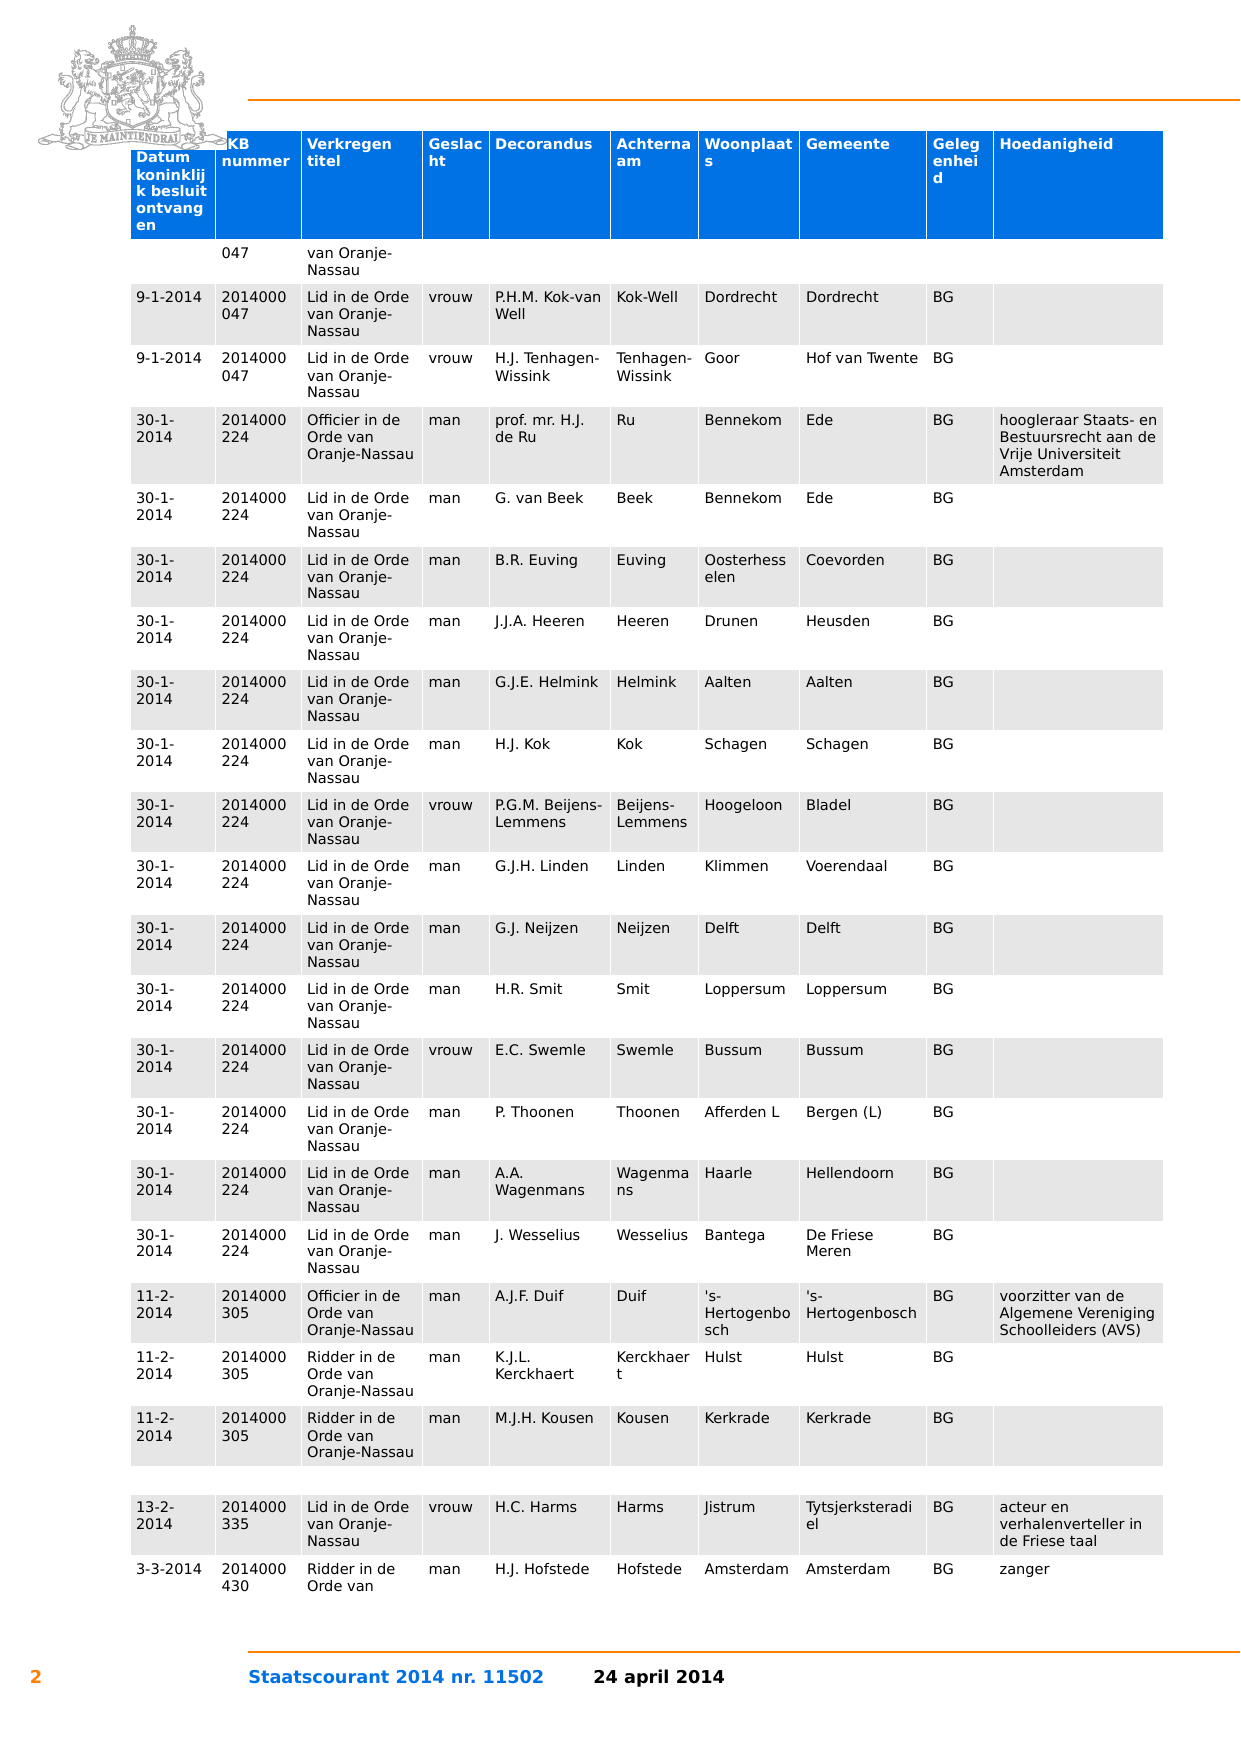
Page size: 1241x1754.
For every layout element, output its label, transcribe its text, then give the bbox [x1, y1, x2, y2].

table_cell BG [927, 547, 993, 607]
table_cell Smit [611, 976, 698, 1037]
table_cell H.J. Hofstede [490, 1556, 610, 1599]
table_cell [423, 240, 489, 283]
table_cell [994, 1222, 1163, 1282]
table_cell Lid in de Orde van Oranje-Nassau [302, 346, 422, 406]
table_cell Hulst [699, 1344, 799, 1405]
table_cell vrouw [423, 1495, 489, 1555]
table_cell H.J. Kok [490, 731, 610, 791]
table_cell Goor [699, 346, 799, 406]
table_cell Helmink [611, 670, 698, 730]
table_cell man [423, 1556, 489, 1599]
table_cell [699, 1467, 799, 1493]
table_cell Beek [611, 485, 698, 546]
table_cell Kok-Well [611, 284, 698, 345]
table_cell 30-1-2014 [131, 485, 215, 546]
table_cell [994, 1406, 1163, 1466]
table_cell Kousen [611, 1406, 698, 1466]
table_cell Schagen [699, 731, 799, 791]
table_cell 30-1-2014 [131, 915, 215, 975]
table_cell Thoonen [611, 1099, 698, 1159]
table_cell Bussum [800, 1038, 926, 1098]
table_cell Hof van Twente [800, 346, 926, 406]
table_header KB nummer [216, 131, 301, 239]
table_cell BG [927, 284, 993, 345]
table_cell vrouw [423, 284, 489, 345]
table_cell Hulst [800, 1344, 926, 1405]
table_cell E.C. Swemle [490, 1038, 610, 1098]
table_cell [994, 670, 1163, 730]
table_cell B.R. Euving [490, 547, 610, 607]
table_cell 2014000305 [216, 1344, 301, 1405]
table_cell [490, 1467, 610, 1493]
table_cell P.H.M. Kok-van Well [490, 284, 610, 345]
table_header Woonplaats [699, 131, 799, 239]
table_cell van Oranje-Nassau [302, 240, 422, 283]
table_cell Jistrum [699, 1495, 799, 1555]
table_cell Swemle [611, 1038, 698, 1098]
table_cell BG [927, 1556, 993, 1599]
table_cell [927, 240, 993, 283]
table_cell Wagenmans [611, 1160, 698, 1221]
table_cell 2014000430 [216, 1556, 301, 1599]
table_cell [994, 854, 1163, 914]
table_cell [994, 1467, 1163, 1493]
table_cell BG [927, 485, 993, 546]
table_cell H.C. Harms [490, 1495, 610, 1555]
table_cell 2014000305 [216, 1406, 301, 1466]
table_cell Heeren [611, 608, 698, 668]
table_cell [994, 915, 1163, 975]
table_cell Kerckhaert [611, 1344, 698, 1405]
table_cell Delft [800, 915, 926, 975]
table_cell Officier in de Orde van Oranje-Nassau [302, 407, 422, 484]
table_cell Ridder in de Orde van Oranje-Nassau [302, 1406, 422, 1466]
table_cell Tenhagen-Wissink [611, 346, 698, 406]
table_cell BG [927, 1406, 993, 1466]
table_cell [994, 1038, 1163, 1098]
table_cell Bennekom [699, 407, 799, 484]
table_cell 30-1-2014 [131, 547, 215, 607]
table_cell Loppersum [699, 976, 799, 1037]
table_cell Oosterhesselen [699, 547, 799, 607]
table_cell 2014000224 [216, 547, 301, 607]
table_cell man [423, 1406, 489, 1466]
table_cell Lid in de Orde van Oranje-Nassau [302, 792, 422, 852]
table_cell 9-1-2014 [131, 284, 215, 345]
table_cell 2014000224 [216, 1222, 301, 1282]
table_cell [994, 731, 1163, 791]
table_cell G.J.H. Linden [490, 854, 610, 914]
table_cell Ridder in de Orde van Oranje-Nassau [302, 1344, 422, 1405]
table_cell 30-1-2014 [131, 407, 215, 484]
table_cell Lid in de Orde van Oranje-Nassau [302, 1160, 422, 1221]
table_cell 2014000047 [216, 284, 301, 345]
table_cell Dordrecht [800, 284, 926, 345]
table_cell G.J. Neijzen [490, 915, 610, 975]
table_cell [611, 1467, 698, 1493]
table_cell BG [927, 976, 993, 1037]
table_cell Lid in de Orde van Oranje-Nassau [302, 608, 422, 668]
table_cell 30-1-2014 [131, 1222, 215, 1282]
table_cell [131, 240, 215, 283]
table_cell 2014000224 [216, 1160, 301, 1221]
table_cell Ede [800, 485, 926, 546]
table_cell H.R. Smit [490, 976, 610, 1037]
table_cell BG [927, 792, 993, 852]
table_cell [994, 240, 1163, 283]
table_cell Hoogeloon [699, 792, 799, 852]
table_cell [131, 1467, 215, 1493]
table_cell hoogleraar Staats- en Bestuursrecht aan de Vrije Universiteit Amsterdam [994, 407, 1163, 484]
table_cell P.G.M. Beijens-Lemmens [490, 792, 610, 852]
table_cell Dordrecht [699, 284, 799, 345]
table_cell prof. mr. H.J. de Ru [490, 407, 610, 484]
table_cell Lid in de Orde van Oranje-Nassau [302, 1038, 422, 1098]
table_cell 30-1-2014 [131, 608, 215, 668]
table_cell 30-1-2014 [131, 1038, 215, 1098]
table_cell man [423, 670, 489, 730]
table_cell 2014000224 [216, 915, 301, 975]
table_header Decorandus [490, 131, 610, 239]
table_cell acteur en verhalenverteller in de Friese taal [994, 1495, 1163, 1555]
table_cell man [423, 1344, 489, 1405]
table_cell 11-2-2014 [131, 1406, 215, 1466]
table_cell Kok [611, 731, 698, 791]
table_cell man [423, 854, 489, 914]
table_cell 's-Hertogenbosch [699, 1283, 799, 1343]
table_cell Coevorden [800, 547, 926, 607]
table_cell BG [927, 1495, 993, 1555]
table_cell BG [927, 608, 993, 668]
table_cell 2014000224 [216, 1099, 301, 1159]
table_header Geslacht [423, 131, 489, 239]
table_cell De Friese Meren [800, 1222, 926, 1282]
table_cell BG [927, 1344, 993, 1405]
table_cell A.A. Wagenmans [490, 1160, 610, 1221]
table_cell [423, 1467, 489, 1493]
table_cell man [423, 485, 489, 546]
table_cell 11-2-2014 [131, 1283, 215, 1343]
picture [38, 25, 227, 150]
table_cell BG [927, 1160, 993, 1221]
table_cell voorzitter van de Algemene Vereniging Schoolleiders (AVS) [994, 1283, 1163, 1343]
table_cell [699, 240, 799, 283]
table_cell man [423, 1283, 489, 1343]
table_cell Beijens-Lemmens [611, 792, 698, 852]
table_cell Ru [611, 407, 698, 484]
table_cell Schagen [800, 731, 926, 791]
table_cell Bladel [800, 792, 926, 852]
table_cell 30-1-2014 [131, 1099, 215, 1159]
table_cell Hellendoorn [800, 1160, 926, 1221]
table_cell BG [927, 731, 993, 791]
table_cell [216, 1467, 301, 1493]
table_cell BG [927, 854, 993, 914]
table_cell BG [927, 407, 993, 484]
table_header Gemeente [800, 131, 926, 239]
table_cell 2014000224 [216, 1038, 301, 1098]
table_cell Lid in de Orde van Oranje-Nassau [302, 1099, 422, 1159]
table_cell Officier in de Orde van Oranje-Nassau [302, 1283, 422, 1343]
table_cell 30-1-2014 [131, 792, 215, 852]
table_cell 2014000224 [216, 976, 301, 1037]
table_cell A.J.F. Duif [490, 1283, 610, 1343]
table_cell Duif [611, 1283, 698, 1343]
table_cell Drunen [699, 608, 799, 668]
table_header Achternaam [611, 131, 698, 239]
table_cell Ridder in de Orde van [302, 1556, 422, 1599]
table_cell Heusden [800, 608, 926, 668]
table_cell BG [927, 1038, 993, 1098]
table_cell Harms [611, 1495, 698, 1555]
table_cell 2014000224 [216, 608, 301, 668]
table_cell Aalten [699, 670, 799, 730]
table_cell [994, 346, 1163, 406]
table_cell zanger [994, 1556, 1163, 1599]
table_cell BG [927, 1283, 993, 1343]
table_cell Voerendaal [800, 854, 926, 914]
table_cell 2014000335 [216, 1495, 301, 1555]
table_cell 's-Hertogenbosch [800, 1283, 926, 1343]
table_cell [994, 547, 1163, 607]
table_cell Euving [611, 547, 698, 607]
table_cell Loppersum [800, 976, 926, 1037]
table_cell 2014000224 [216, 854, 301, 914]
table_cell man [423, 608, 489, 668]
table_cell Lid in de Orde van Oranje-Nassau [302, 731, 422, 791]
table_cell Kerkrade [800, 1406, 926, 1466]
table_cell 047 [216, 240, 301, 283]
table_cell Lid in de Orde van Oranje-Nassau [302, 915, 422, 975]
table_cell 30-1-2014 [131, 854, 215, 914]
table_cell Hofstede [611, 1556, 698, 1599]
table_cell 2014000305 [216, 1283, 301, 1343]
table_cell man [423, 547, 489, 607]
table_cell Lid in de Orde van Oranje-Nassau [302, 670, 422, 730]
table_cell Aalten [800, 670, 926, 730]
table_cell Amsterdam [800, 1556, 926, 1599]
table_cell Ede [800, 407, 926, 484]
table_cell [800, 1467, 926, 1493]
table_cell M.J.H. Kousen [490, 1406, 610, 1466]
table_cell 3-3-2014 [131, 1556, 215, 1599]
table_cell [994, 1099, 1163, 1159]
table_cell Bennekom [699, 485, 799, 546]
table_cell Lid in de Orde van Oranje-Nassau [302, 1495, 422, 1555]
table_cell Neijzen [611, 915, 698, 975]
table_header Hoedanigheid [994, 131, 1163, 239]
table_cell vrouw [423, 1038, 489, 1098]
table_cell Bussum [699, 1038, 799, 1098]
table_cell Lid in de Orde van Oranje-Nassau [302, 976, 422, 1037]
table_cell J.J.A. Heeren [490, 608, 610, 668]
table_cell 30-1-2014 [131, 670, 215, 730]
table_cell BG [927, 1099, 993, 1159]
table_cell K.J.L. Kerckhaert [490, 1344, 610, 1405]
table_cell 9-1-2014 [131, 346, 215, 406]
table_cell 30-1-2014 [131, 976, 215, 1037]
table_cell 30-1-2014 [131, 731, 215, 791]
table_cell Amsterdam [699, 1556, 799, 1599]
table_cell G. van Beek [490, 485, 610, 546]
table_cell vrouw [423, 792, 489, 852]
table_cell P. Thoonen [490, 1099, 610, 1159]
table_cell Haarle [699, 1160, 799, 1221]
table_cell man [423, 915, 489, 975]
table_cell Kerkrade [699, 1406, 799, 1466]
table_cell 2014000224 [216, 731, 301, 791]
table_cell [490, 240, 610, 283]
table_cell Lid in de Orde van Oranje-Nassau [302, 284, 422, 345]
table_cell man [423, 1222, 489, 1282]
table_cell BG [927, 346, 993, 406]
table_cell Delft [699, 915, 799, 975]
table_cell Lid in de Orde van Oranje-Nassau [302, 854, 422, 914]
table_cell [994, 608, 1163, 668]
table_cell man [423, 1099, 489, 1159]
table_cell 2014000224 [216, 485, 301, 546]
table_cell [611, 240, 698, 283]
table_cell [994, 976, 1163, 1037]
table_cell Bantega [699, 1222, 799, 1282]
table_cell 2014000224 [216, 407, 301, 484]
table_cell H.J. Tenhagen-Wissink [490, 346, 610, 406]
table_cell Lid in de Orde van Oranje-Nassau [302, 547, 422, 607]
table_cell Lid in de Orde van Oranje-Nassau [302, 485, 422, 546]
table_cell man [423, 407, 489, 484]
table_cell BG [927, 1222, 993, 1282]
table_cell [994, 284, 1163, 345]
table_cell Wesselius [611, 1222, 698, 1282]
table_cell [994, 1160, 1163, 1221]
table_cell Klimmen [699, 854, 799, 914]
table_cell Linden [611, 854, 698, 914]
table_cell man [423, 1160, 489, 1221]
table_header Gelegenheid [927, 131, 993, 239]
table_header Verkregen titel [302, 131, 422, 239]
table_cell J. Wesselius [490, 1222, 610, 1282]
table_cell 11-2-2014 [131, 1344, 215, 1405]
table_cell [800, 240, 926, 283]
table_cell man [423, 976, 489, 1037]
table_cell 2014000047 [216, 346, 301, 406]
table_cell Lid in de Orde van Oranje-Nassau [302, 1222, 422, 1282]
table_cell Bergen (L) [800, 1099, 926, 1159]
table_header Datum koninklijk besluit ontvangen [131, 150, 215, 239]
table_cell [994, 485, 1163, 546]
table_cell 13-2-2014 [131, 1495, 215, 1555]
table_cell [994, 792, 1163, 852]
table_cell Afferden L [699, 1099, 799, 1159]
table_cell man [423, 731, 489, 791]
table_cell 2014000224 [216, 792, 301, 852]
table_cell Tytsjerksteradiel [800, 1495, 926, 1555]
table_cell [927, 1467, 993, 1493]
table_cell G.J.E. Helmink [490, 670, 610, 730]
table_cell 30-1-2014 [131, 1160, 215, 1221]
table_cell [302, 1467, 422, 1493]
table_cell 2014000224 [216, 670, 301, 730]
table_cell BG [927, 670, 993, 730]
table_cell vrouw [423, 346, 489, 406]
table_cell [994, 1344, 1163, 1405]
table_cell BG [927, 915, 993, 975]
